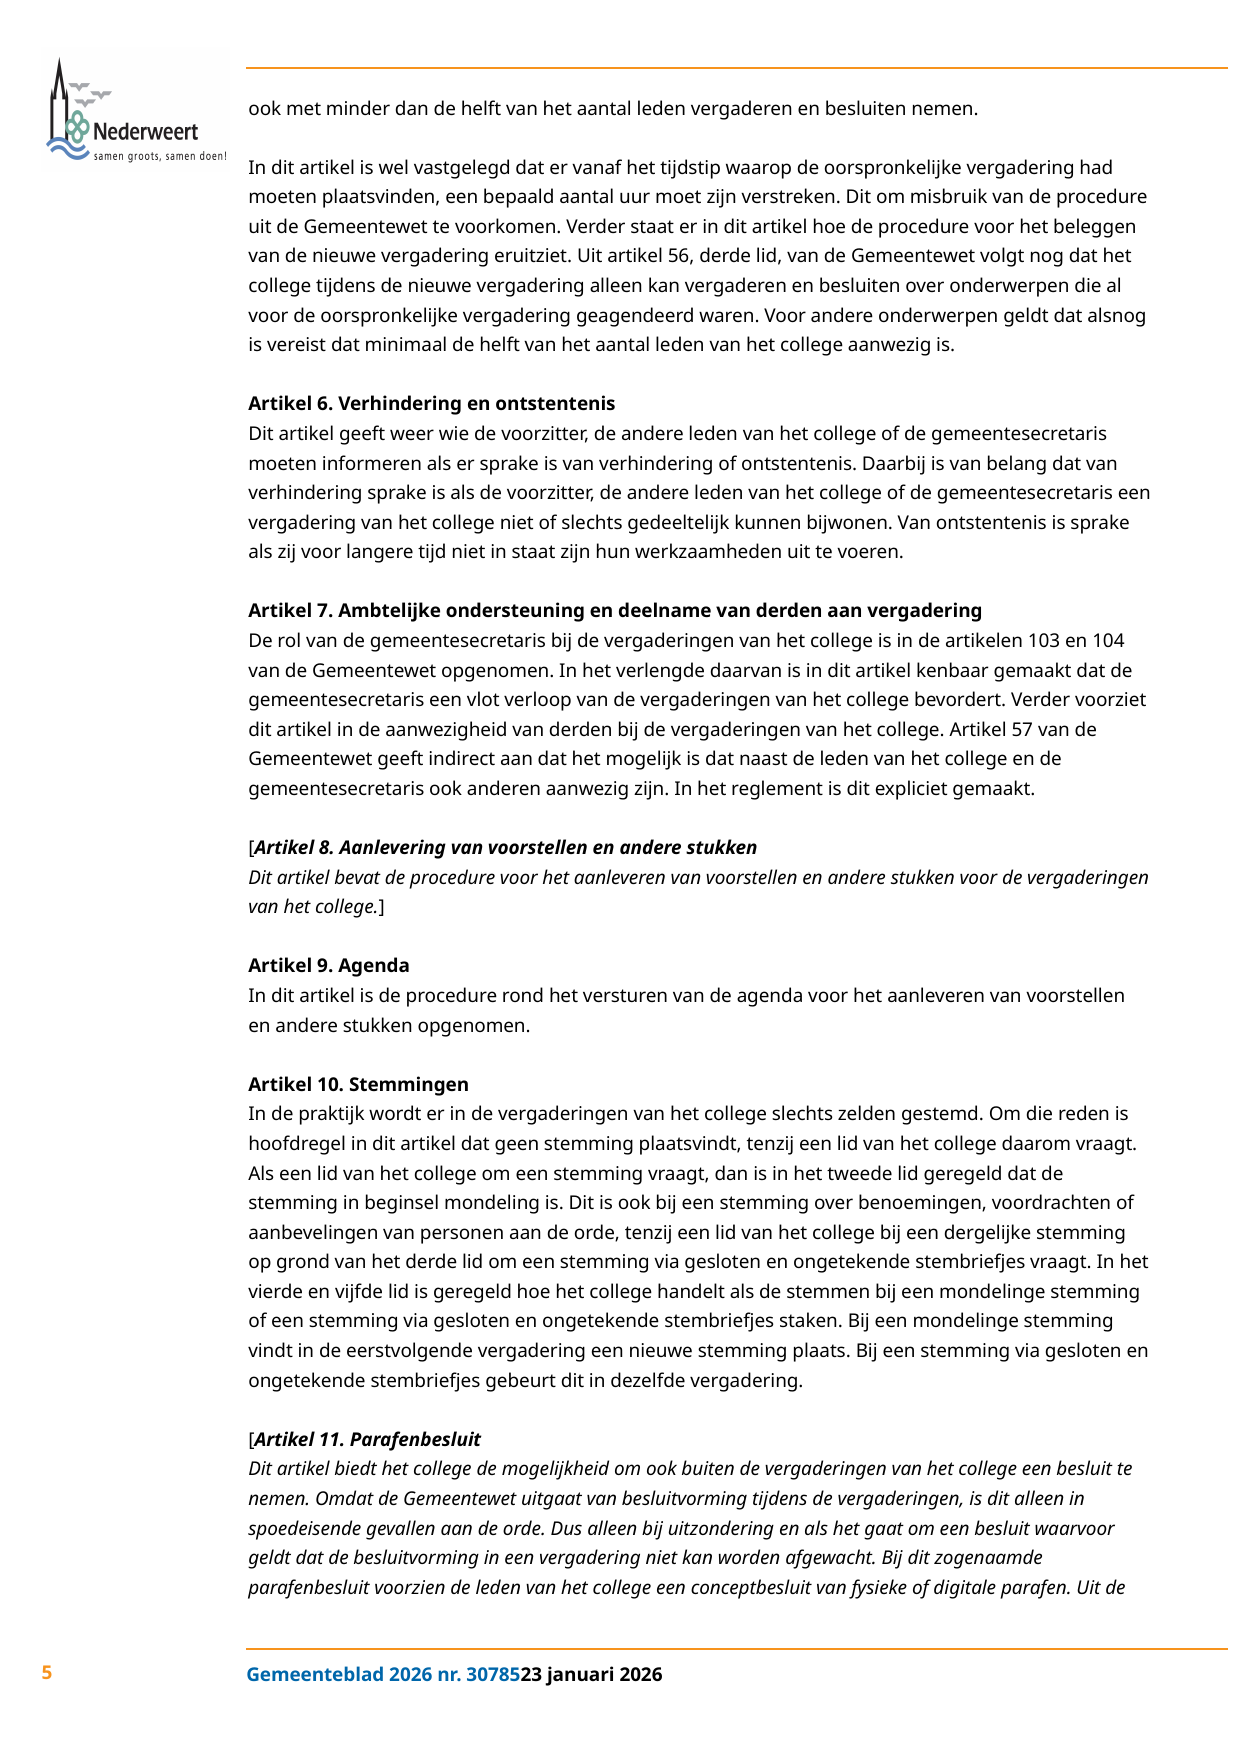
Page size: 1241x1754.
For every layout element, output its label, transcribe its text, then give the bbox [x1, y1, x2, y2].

text De rol van de gemeentesecretaris bij de vergaderingen van het college is in de artikelen 103 en 104 van de Gemeentewet opgenomen. In het verlengde daarvan is in dit artikel kenbaar gemaakt dat de gemeentesecretaris een vlot verloop van de vergaderingen van het college bevordert. Verder voorziet dit artikel in de aanwezigheid van derden bij de vergaderingen van het college. Artikel 57 van de Gemeentewet geeft indirect aan dat het mogelijk is dat naast de leden van het college en de gemeentesecretaris ook anderen aanwezig zijn. In het reglement is dit expliciet gemaakt. [248, 627, 1152, 801]
text In dit artikel is wel vastgelegd dat er vanaf het tijdstip waarop de oorspronkelijke vergadering had moeten plaatsvinden, een bepaald aantal uur moet zijn verstreken. Dit om misbruik van de procedure uit de Gemeentewet te voorkomen. Verder staat er in dit artikel hoe de procedure voor het beleggen van de nieuwe vergadering eruitziet. Uit artikel 56, derde lid, van de Gemeentewet volgt nog dat het college tijdens de nieuwe vergadering alleen kan vergaderen en besluiten over onderwerpen die al voor de oorspronkelijke vergadering geagendeerd waren. Voor andere onderwerpen geldt dat alsnog is vereist dat minimaal de helft van het aantal leden van het college aanwezig is. [248, 154, 1152, 357]
text ook met minder dan de helft van het aantal leden vergaderen en besluiten nemen. [248, 95, 1152, 121]
text Dit artikel geeft weer wie de voorzitter, de andere leden van het college of de gemeentesecretaris moeten informeren als er sprake is van verhindering of ontstentenis. Daarbij is van belang dat van verhindering sprake is als de voorzitter, de andere leden van het college of de gemeentesecretaris een vergadering van het college niet of slechts gedeeltelijk kunnen bijwonen. Van ontstentenis is sprake als zij voor langere tijd niet in staat zijn hun werkzaamheden uit te voeren. [248, 420, 1152, 564]
text Artikel 6. Verhindering en ontstentenis [248, 391, 1152, 416]
text Dit artikel bevat de procedure voor het aanleveren van voorstellen en andere stukken voor de vergaderingen van het college.] [248, 864, 1152, 919]
text Artikel 10. Stemmingen [248, 1071, 1152, 1097]
text In de praktijk wordt er in de vergaderingen van het college slechts zelden gestemd. Om die reden is hoofdregel in dit artikel dat geen stemming plaatsvindt, tenzij een lid van het college daarom vraagt. Als een lid van het college om een stemming vraagt, dan is in het tweede lid geregeld dat de stemming in beginsel mondeling is. Dit is ook bij een stemming over benoemingen, voordrachten of aanbevelingen van personen aan de orde, tenzij een lid van het college bij een dergelijke stemming op grond van het derde lid om een stemming via gesloten en ongetekende stembriefjes vraagt. In het vierde en vijfde lid is geregeld hoe het college handelt als de stemmen bij een mondelinge stemming of een stemming via gesloten en ongetekende stembriefjes staken. Bij een mondelinge stemming vindt in de eerstvolgende vergadering een nieuwe stemming plaats. Bij een stemming via gesloten en ongetekende stembriefjes gebeurt dit in dezelfde vergadering. [248, 1101, 1152, 1393]
text Artikel 7. Ambtelijke ondersteuning en deelname van derden aan vergadering [248, 598, 1152, 623]
text Dit artikel biedt het college de mogelijkheid om ook buiten de vergaderingen van het college een besluit te nemen. Omdat de Gemeentewet uitgaat van besluitvorming tijdens de vergaderingen, is dit alleen in spoedeisende gevallen aan de orde. Dus alleen bij uitzondering en als het gaat om een besluit waarvoor geldt dat de besluitvorming in een vergadering niet kan worden afgewacht. Bij dit zogenaamde parafenbesluit voorzien de leden van het college een conceptbesluit van fysieke of digitale parafen. Uit de [248, 1456, 1152, 1600]
text [Artikel 8. Aanlevering van voorstellen en andere stukken [248, 834, 1152, 860]
text Artikel 9. Agenda [248, 953, 1152, 978]
picture [41, 47, 231, 172]
text In dit artikel is de procedure rond het versturen van de agenda voor het aanleveren van voorstellen en andere stukken opgenomen. [248, 982, 1152, 1038]
text [Artikel 11. Parafenbesluit [248, 1426, 1152, 1452]
